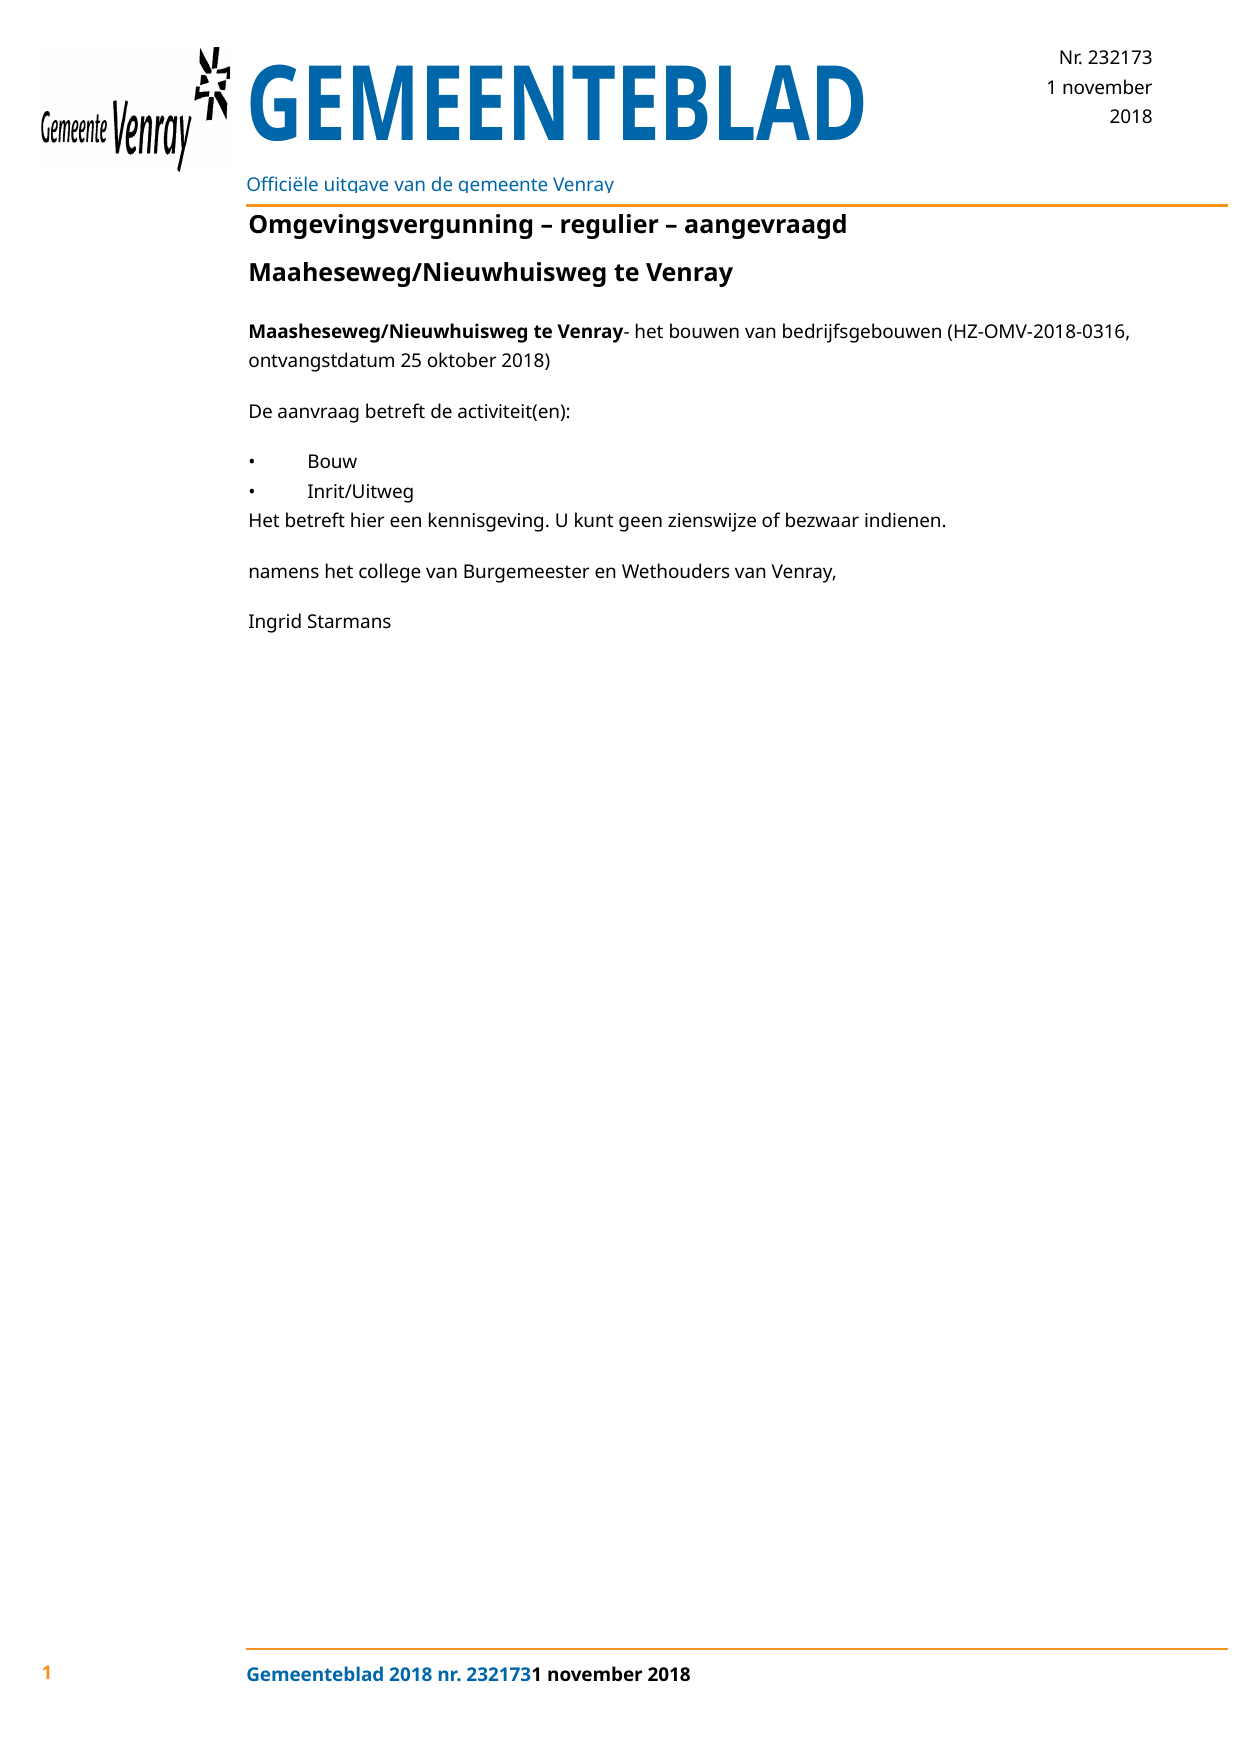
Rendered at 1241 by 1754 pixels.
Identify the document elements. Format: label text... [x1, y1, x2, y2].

list Inrit/Uitweg [248, 478, 1152, 504]
list Bouw [248, 448, 1152, 474]
text Omgevingsvergunning – regulier – aangevraagd Maaheseweg/Nieuwhuisweg te Venray [248, 207, 1152, 288]
picture [41, 47, 231, 172]
text Ingrid Starmans [248, 608, 1152, 634]
text Het betreft hier een kennisgeving. U kunt geen zienswijze of bezwaar indienen. [248, 507, 1152, 533]
text Maasheseweg/Nieuwhuisweg te Venray- het bouwen van bedrijfsgebouwen (HZ-OMV-2018-0316, ontvangstdatum 25 oktober 2018) [248, 318, 1152, 373]
text namens het college van Burgemeester en Wethouders van Venray, [248, 558, 1152, 584]
text De aanvraag betreft de activiteit(en): [248, 398, 1152, 424]
